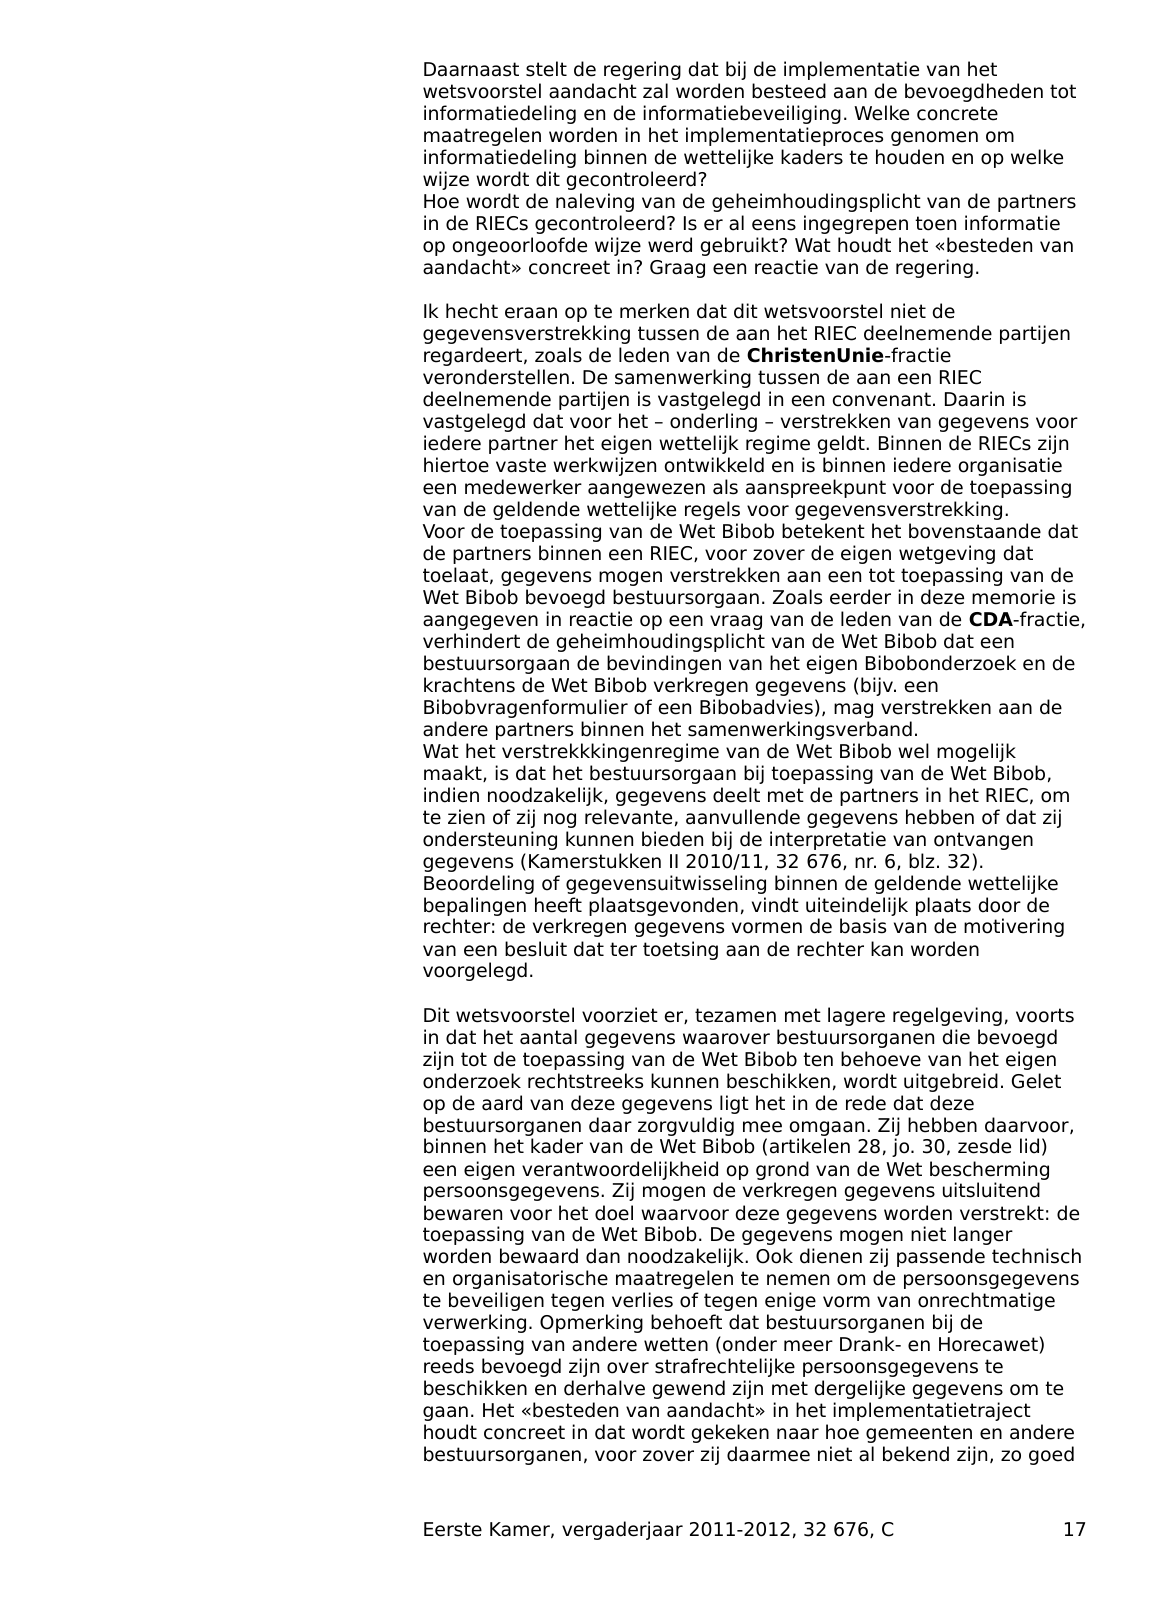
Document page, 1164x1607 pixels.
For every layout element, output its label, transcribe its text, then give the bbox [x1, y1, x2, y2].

text Beoordeling of gegevensuitwisseling binnen de geldende wettelijke bepalingen heeft plaatsgevonden, vindt uiteindelijk plaats door de rechter: de verkregen gegevens vormen de basis van de motivering van een besluit dat ter toetsing aan de rechter kan worden voorgelegd. [422, 872, 1087, 982]
text Daarnaast stelt de regering dat bij de implementatie van het wetsvoorstel aandacht zal worden besteed aan de bevoegdheden tot informatiedeling en de informatiebeveiliging. Welke concrete maatregelen worden in het implementatieproces genomen om informatiedeling binnen de wettelijke kaders te houden en op welke wijze wordt dit gecontroleerd? [422, 59, 1087, 191]
text Ik hecht eraan op te merken dat dit wetsvoorstel niet de gegevensverstrekking tussen de aan het RIEC deelnemende partijen regardeert, zoals de leden van de ChristenUnie-fractie veronderstellen. De samenwerking tussen de aan een RIEC deelnemende partijen is vastgelegd in een convenant. Daarin is vastgelegd dat voor het – onderling – verstrekken van gegevens voor iedere partner het eigen wettelijk regime geldt. Binnen de RIECs zijn hiertoe vaste werkwijzen ontwikkeld en is binnen iedere organisatie een medewerker aangewezen als aanspreekpunt voor de toepassing van de geldende wettelijke regels voor gegevensverstrekking. [422, 301, 1087, 521]
text Dit wetsvoorstel voorziet er, tezamen met lagere regelgeving, voorts in dat het aantal gegevens waarover bestuursorganen die bevoegd zijn tot de toepassing van de Wet Bibob ten behoeve van het eigen onderzoek rechtstreeks kunnen beschikken, wordt uitgebreid. Gelet op de aard van deze gegevens ligt het in de rede dat deze bestuursorganen daar zorgvuldig mee omgaan. Zij hebben daarvoor, binnen het kader van de Wet Bibob (artikelen 28, jo. 30, zesde lid) een eigen verantwoordelijkheid op grond van de Wet bescherming persoonsgegevens. Zij mogen de verkregen gegevens uitsluitend bewaren voor het doel waarvoor deze gegevens worden verstrekt: de toepassing van de Wet Bibob. De gegevens mogen niet langer worden bewaard dan noodzakelijk. Ook dienen zij passende technisch en organisatorische maatregelen te nemen om de persoonsgegevens te beveiligen tegen verlies of tegen enige vorm van onrechtmatige verwerking. Opmerking behoeft dat bestuursorganen bij de toepassing van andere wetten (onder meer Drank- en Horecawet) reeds bevoegd zijn over strafrechtelijke persoonsgegevens te beschikken en derhalve gewend zijn met dergelijke gegevens om te gaan. Het «besteden van aandacht» in het implementatietraject houdt concreet in dat wordt gekeken naar hoe gemeenten en andere bestuursorganen, voor zover zij daarmee niet al bekend zijn, zo goed [422, 1004, 1087, 1466]
text Wat het verstrekkkingenregime van de Wet Bibob wel mogelijk maakt, is dat het bestuursorgaan bij toepassing van de Wet Bibob, indien noodzakelijk, gegevens deelt met de partners in het RIEC, om te zien of zij nog relevante, aanvullende gegevens hebben of dat zij ondersteuning kunnen bieden bij de interpretatie van ontvangen gegevens (Kamerstukken II 2010/11, 32 676, nr. 6, blz. 32). [422, 741, 1087, 872]
text Hoe wordt de naleving van de geheimhoudingsplicht van de partners in de RIECs gecontroleerd? Is er al eens ingegrepen toen informatie op ongeoorloofde wijze werd gebruikt? Wat houdt het «besteden van aandacht» concreet in? Graag een reactie van de regering. [422, 191, 1087, 279]
text Voor de toepassing van de Wet Bibob betekent het bovenstaande dat de partners binnen een RIEC, voor zover de eigen wetgeving dat toelaat, gegevens mogen verstrekken aan een tot toepassing van de Wet Bibob bevoegd bestuursorgaan. Zoals eerder in deze memorie is aangegeven in reactie op een vraag van de leden van de CDA-fractie, verhindert de geheimhoudingsplicht van de Wet Bibob dat een bestuursorgaan de bevindingen van het eigen Bibobonderzoek en de krachtens de Wet Bibob verkregen gegevens (bijv. een Bibobvragenformulier of een Bibobadvies), mag verstrekken aan de andere partners binnen het samenwerkingsverband. [422, 521, 1087, 741]
